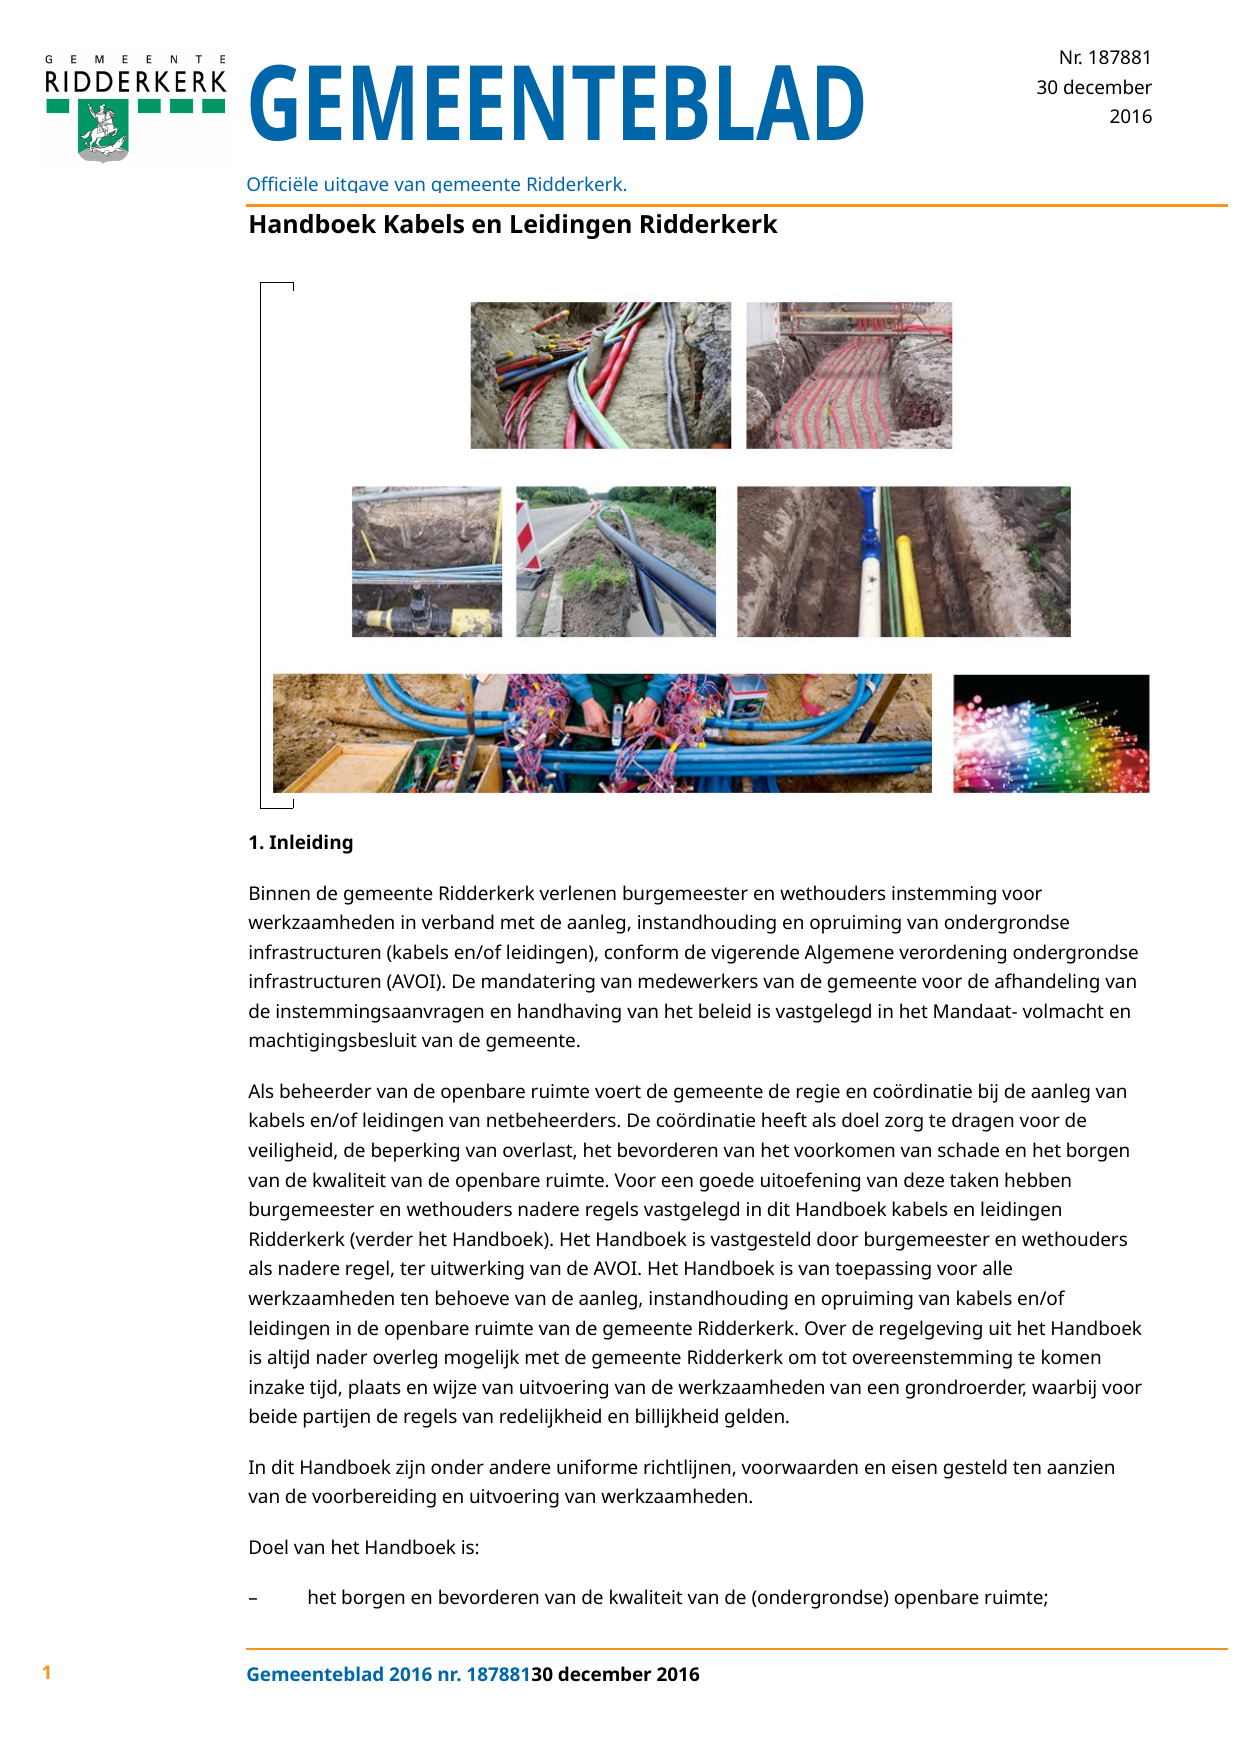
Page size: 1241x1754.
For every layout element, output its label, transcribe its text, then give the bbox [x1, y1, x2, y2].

list het borgen en bevorderen van de kwaliteit van de (ondergrondse) openbare ruimte; [248, 1584, 1152, 1610]
text In dit Handboek zijn onder andere uniforme richtlijnen, voorwaarden en eisen gesteld ten aanzien van de voorbereiding en uitvoering van werkzaamheden. [248, 1454, 1152, 1509]
text Doel van het Handboek is: [248, 1534, 1152, 1560]
text Binnen de gemeente Ridderkerk verlenen burgemeester en wethouders instemming voor werkzaamheden in verband met de aanleg, instandhouding en opruiming van ondergrondse infrastructuren (kabels en/of leidingen), conform de vigerende Algemene verordening ondergrondse infrastructuren (AVOI). De mandatering van medewerkers van de gemeente voor de afhandeling van de instemmingsaanvragen en handhaving van het beleid is vastgelegd in het Mandaat- volmacht en machtigingsbesluit van de gemeente. [248, 880, 1152, 1053]
picture [41, 47, 231, 172]
picture [268, 291, 1155, 799]
text Handboek Kabels en Leidingen Ridderkerk [248, 207, 1152, 241]
text Als beheerder van de openbare ruimte voert de gemeente de regie en coördinatie bij de aanleg van kabels en/of leidingen van netbeheerders. De coördinatie heeft als doel zorg te dragen voor de veiligheid, de beperking van overlast, het bevorderen van het voorkomen van schade en het borgen van de kwaliteit van de openbare ruimte. Voor een goede uitoefening van deze taken hebben burgemeester en wethouders nadere regels vastgelegd in dit Handboek kabels en leidingen Ridderkerk (verder het Handboek). Het Handboek is vastgesteld door burgemeester en wethouders als nadere regel, ter uitwerking van de AVOI. Het Handboek is van toepassing voor alle werkzaamheden ten behoeve van de aanleg, instandhouding en opruiming van kabels en/of leidingen in de openbare ruimte van de gemeente Ridderkerk. Over de regelgeving uit het Handboek is altijd nader overleg mogelijk met de gemeente Ridderkerk om tot overeenstemming te komen inzake tijd, plaats en wijze van uitvoering van de werkzaamheden van een grondroerder, waarbij voor beide partijen de regels van redelijkheid en billijkheid gelden. [248, 1078, 1152, 1429]
text 1. Inleiding [248, 829, 1152, 855]
